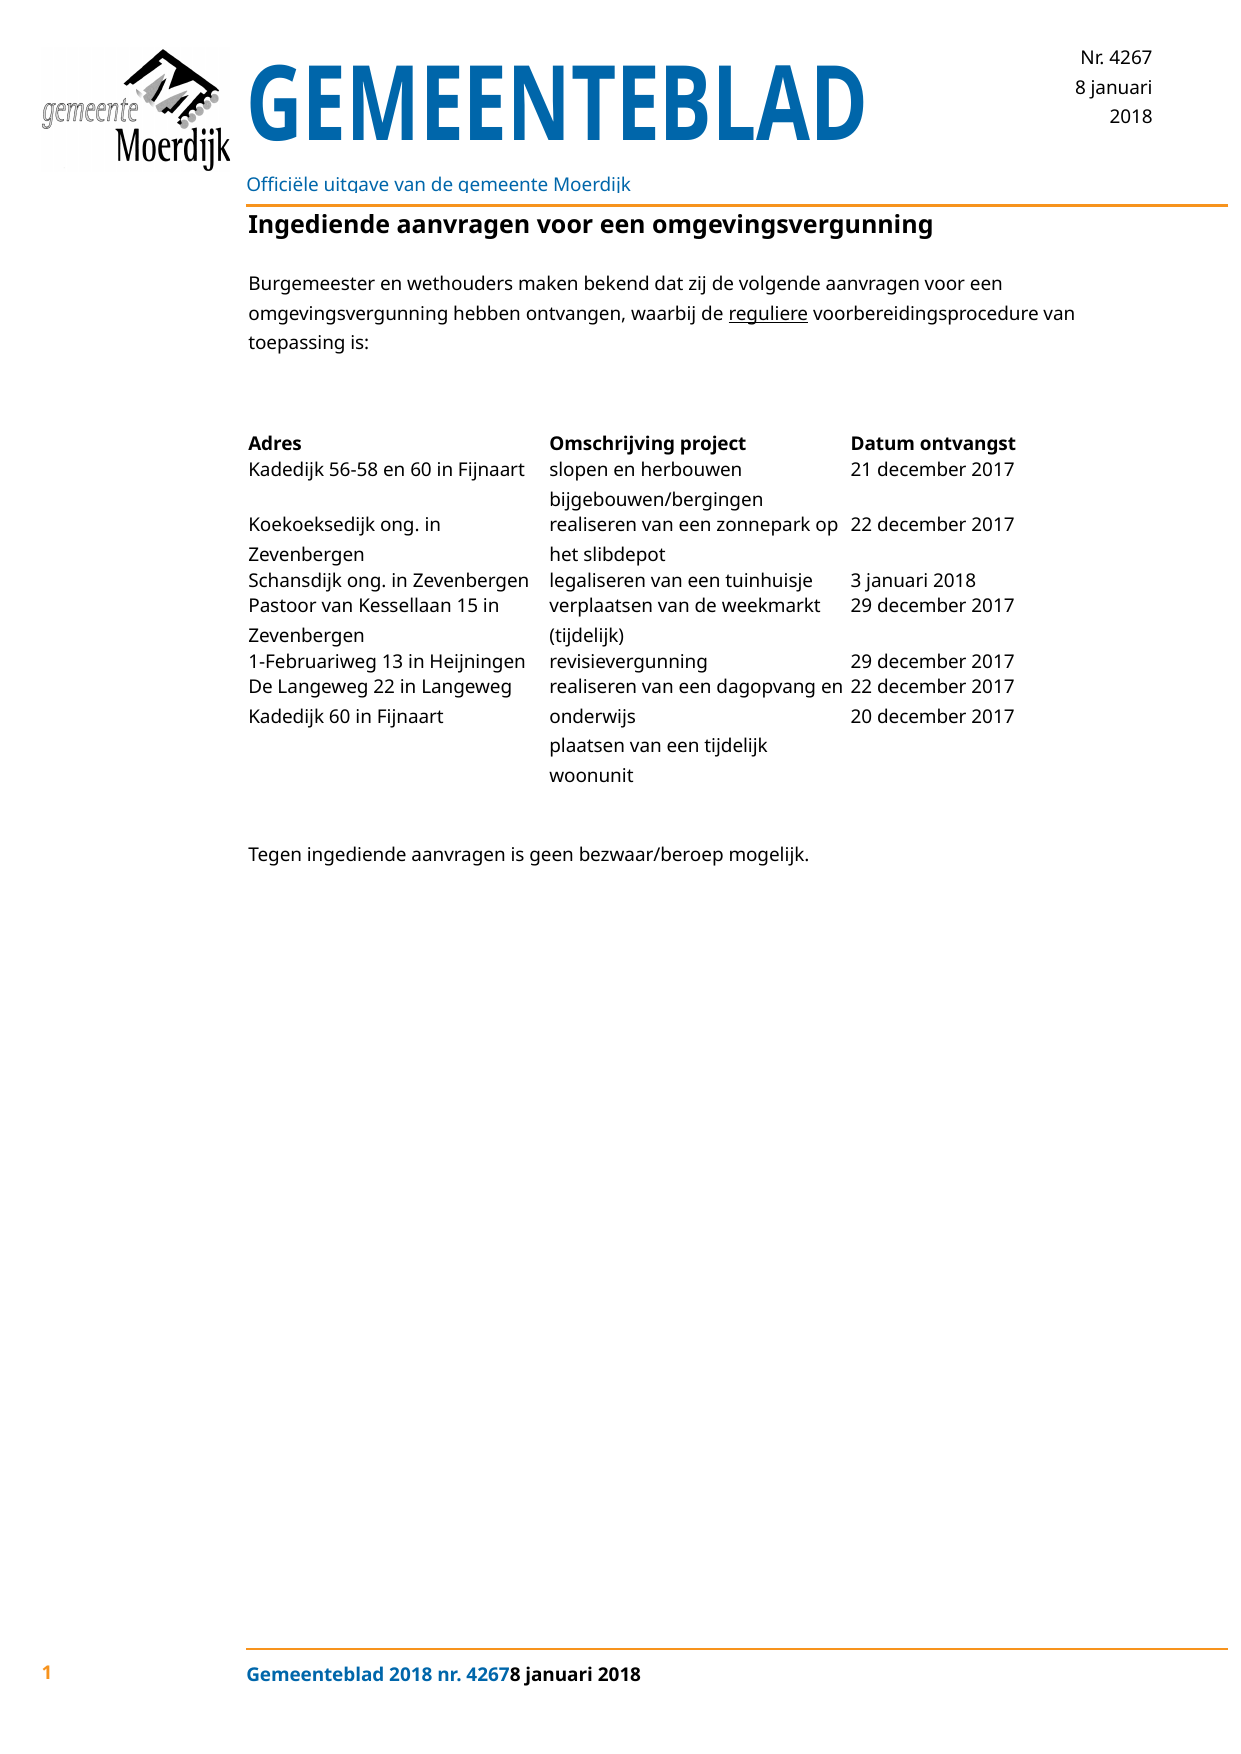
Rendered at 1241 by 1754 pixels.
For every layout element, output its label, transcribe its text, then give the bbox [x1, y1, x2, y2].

table_cell Schansdijk ong. in Zevenbergen [248, 567, 549, 592]
table_cell Koekoeksedijk ong. in Zevenbergen [248, 511, 549, 567]
table_cell Pastoor van Kessellaan 15 in Zevenbergen [248, 593, 549, 648]
table_header Adres [248, 430, 549, 456]
table_header Omschrijving project [549, 430, 850, 456]
table_cell 22 december 2017 [850, 511, 1152, 567]
picture [41, 47, 231, 172]
text Ingediende aanvragen voor een omgevingsvergunning [248, 207, 1152, 241]
table_cell revisievergunning [549, 648, 850, 673]
table_cell De Langeweg 22 in Langeweg Kadedijk 60 in Fijnaart [248, 674, 549, 788]
table_cell 21 december 2017 [850, 456, 1152, 511]
table_cell realiseren van een dagopvang en onderwijs plaatsen van een tijdelijk woonunit [549, 674, 850, 788]
table_cell legaliseren van een tuinhuisje [549, 567, 850, 592]
table_header Datum ontvangst [850, 430, 1152, 456]
table_cell 3 januari 2018 [850, 567, 1152, 592]
table_cell 29 december 2017 [850, 648, 1152, 673]
table_cell Kadedijk 56-58 en 60 in Fijnaart [248, 456, 549, 511]
table_cell realiseren van een zonnepark op het slibdepot [549, 511, 850, 567]
table_cell 29 december 2017 [850, 593, 1152, 648]
text Burgemeester en wethouders maken bekend dat zij de volgende aanvragen voor een omgevingsvergunning hebben ontvangen, waarbij de reguliere voorbereidingsprocedure van toepassing is: [248, 270, 1152, 355]
table_cell 22 december 2017 20 december 2017 [850, 674, 1152, 788]
text Tegen ingediende aanvragen is geen bezwaar/beroep mogelijk. [248, 842, 1152, 867]
table_cell slopen en herbouwen bijgebouwen/bergingen [549, 456, 850, 511]
table_cell verplaatsen van de weekmarkt (tijdelijk) [549, 593, 850, 648]
table_cell 1-Februariweg 13 in Heijningen [248, 648, 549, 673]
